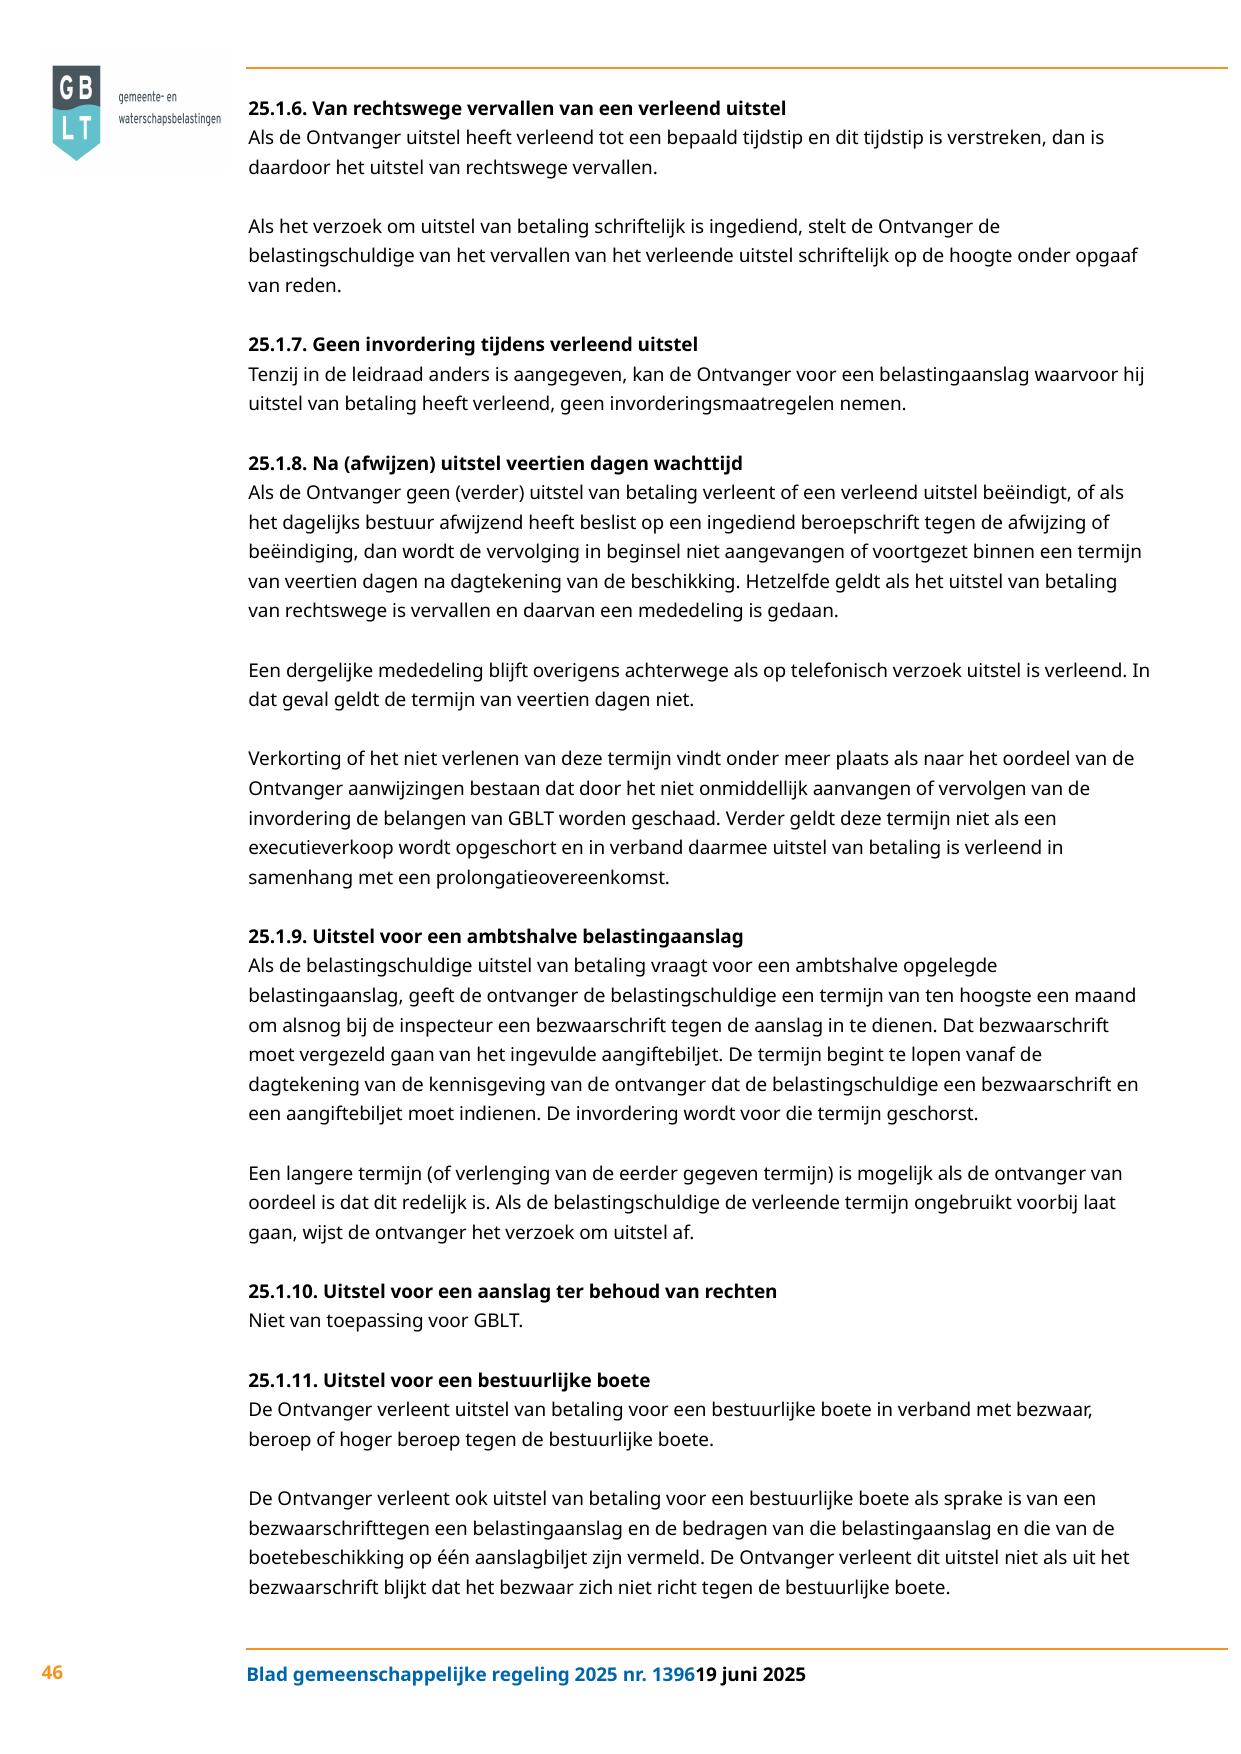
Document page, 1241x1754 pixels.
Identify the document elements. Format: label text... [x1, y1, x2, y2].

text Tenzij in de leidraad anders is aangegeven, kan de Ontvanger voor een belastingaanslag waarvoor hij uitstel van betaling heeft verleend, geen invorderingsmaatregelen nemen. [248, 361, 1152, 416]
text 25.1.8. Na (afwijzen) uitstel veertien dagen wachttijd [248, 450, 1152, 476]
text 25.1.11. Uitstel voor een bestuurlijke boete [248, 1367, 1152, 1393]
text 25.1.6. Van rechtswege vervallen van een verleend uitstel [248, 95, 1152, 121]
picture [41, 47, 231, 172]
text 25.1.9. Uitstel voor een ambtshalve belastingaanslag [248, 923, 1152, 949]
text Een dergelijke mededeling blijft overigens achterwege als op telefonisch verzoek uitstel is verleend. In dat geval geldt de termijn van veertien dagen niet. [248, 657, 1152, 712]
text De Ontvanger verleent ook uitstel van betaling voor een bestuurlijke boete als sprake is van een bezwaarschrifttegen een belastingaanslag en de bedragen van die belastingaanslag en die van de boetebeschikking op één aanslagbiljet zijn vermeld. De Ontvanger verleent dit uitstel niet als uit het bezwaarschrift blijkt dat het bezwaar zich niet richt tegen de bestuurlijke boete. [248, 1485, 1152, 1600]
text Verkorting of het niet verlenen van deze termijn vindt onder meer plaats als naar het oordeel van de Ontvanger aanwijzingen bestaan dat door het niet onmiddellijk aanvangen of vervolgen van de invordering de belangen van GBLT worden geschaad. Verder geldt deze termijn niet als een executieverkoop wordt opgeschort en in verband daarmee uitstel van betaling is verleend in samenhang met een prolongatieovereenkomst. [248, 746, 1152, 890]
text Een langere termijn (of verlenging van de eerder gegeven termijn) is mogelijk als de ontvanger van oordeel is dat dit redelijk is. Als de belastingschuldige de verleende termijn ongebruikt voorbij laat gaan, wijst de ontvanger het verzoek om uitstel af. [248, 1160, 1152, 1245]
text Als de Ontvanger uitstel heeft verleend tot een bepaald tijdstip en dit tijdstip is verstreken, dan is daardoor het uitstel van rechtswege vervallen. [248, 124, 1152, 180]
text De Ontvanger verleent uitstel van betaling voor een bestuurlijke boete in verband met bezwaar, beroep of hoger beroep tegen de bestuurlijke boete. [248, 1396, 1152, 1452]
text Als het verzoek om uitstel van betaling schriftelijk is ingediend, stelt de Ontvanger de belastingschuldige van het vervallen van het verleende uitstel schriftelijk op de hoogte onder opgaaf van reden. [248, 213, 1152, 298]
text 25.1.7. Geen invordering tijdens verleend uitstel [248, 331, 1152, 357]
text Als de Ontvanger geen (verder) uitstel van betaling verleent of een verleend uitstel beëindigt, of als het dagelijks bestuur afwijzend heeft beslist op een ingediend beroepschrift tegen de afwijzing of beëindiging, dan wordt de vervolging in beginsel niet aangevangen of voortgezet binnen een termijn van veertien dagen na dagtekening van de beschikking. Hetzelfde geldt als het uitstel van betaling van rechtswege is vervallen en daarvan een mededeling is gedaan. [248, 479, 1152, 623]
text Niet van toepassing voor GBLT. [248, 1308, 1152, 1333]
text Als de belastingschuldige uitstel van betaling vraagt voor een ambtshalve opgelegde belastingaanslag, geeft de ontvanger de belastingschuldige een termijn van ten hoogste een maand om alsnog bij de inspecteur een bezwaarschrift tegen de aanslag in te dienen. Dat bezwaarschrift moet vergezeld gaan van het ingevulde aangiftebiljet. De termijn begint te lopen vanaf de dagtekening van de kennisgeving van de ontvanger dat de belastingschuldige een bezwaarschrift en een aangiftebiljet moet indienen. De invordering wordt voor die termijn geschorst. [248, 953, 1152, 1126]
text 25.1.10. Uitstel voor een aanslag ter behoud van rechten [248, 1278, 1152, 1304]
